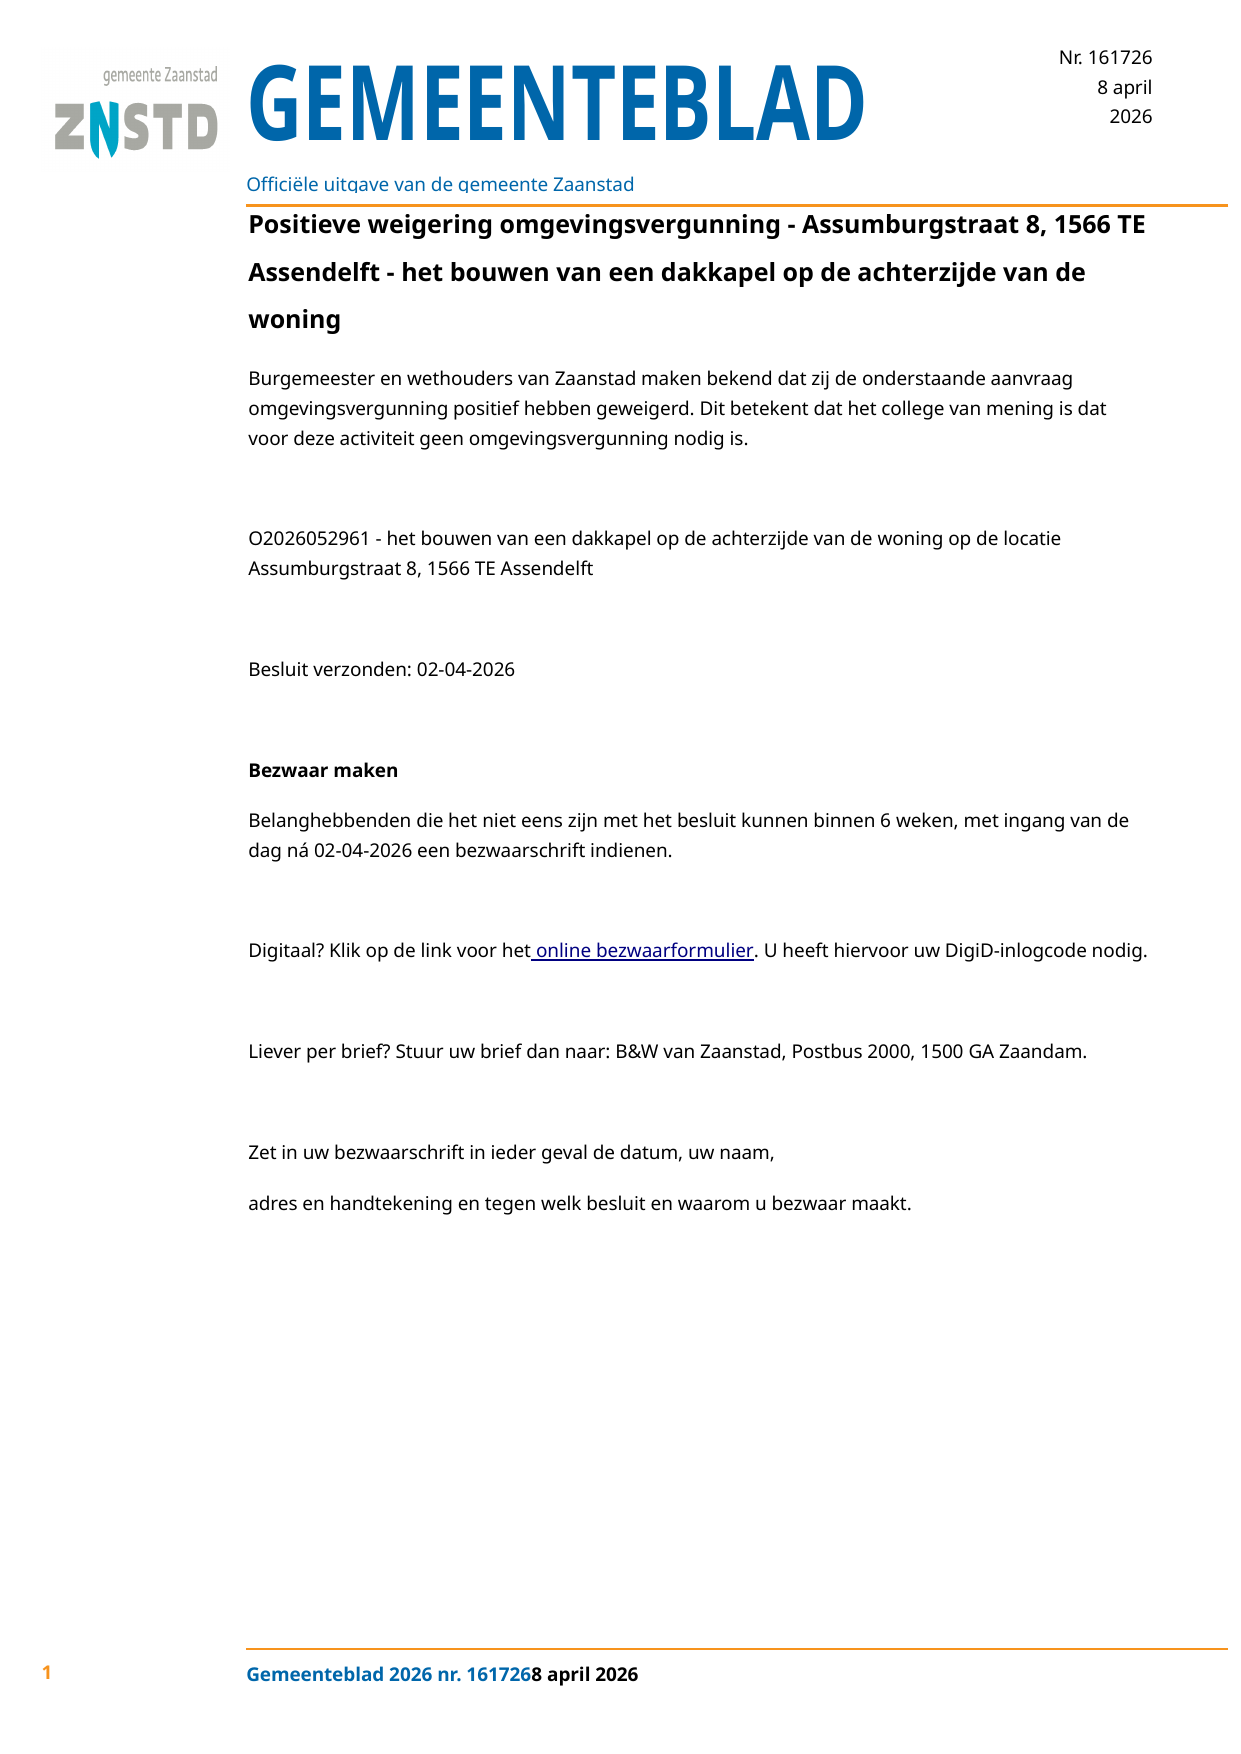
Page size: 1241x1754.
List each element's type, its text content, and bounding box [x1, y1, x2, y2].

text adres en handtekening en tegen welk besluit en waarom u bezwaar maakt. [248, 1190, 1152, 1215]
picture [41, 47, 231, 172]
text Positieve weigering omgevingsvergunning - Assumburgstraat 8, 1566 TE Assendelft - het bouwen van een dakkapel op de achterzijde van de woning [248, 207, 1152, 336]
text Belanghebbenden die het niet eens zijn met het besluit kunnen binnen 6 weken, met ingang van de dag ná 02-04-2026 een bezwaarschrift indienen. [248, 807, 1152, 862]
text Burgemeester en wethouders van Zaanstad maken bekend dat zij de onderstaande aanvraag omgevingsvergunning positief hebben geweigerd. Dit betekent dat het college van mening is dat voor deze activiteit geen omgevingsvergunning nodig is. [248, 366, 1152, 450]
text Liever per brief? Stuur uw brief dan naar: B&W van Zaanstad, Postbus 2000, 1500 GA Zaandam. [248, 1038, 1152, 1064]
text Digitaal? Klik op de link voor het online bezwaarformulier. U heeft hiervoor uw DigiD-inlogcode nodig. [248, 938, 1152, 963]
text O2026052961 - het bouwen van een dakkapel op de achterzijde van de woning op de locatie Assumburgstraat 8, 1566 TE Assendelft [248, 526, 1152, 581]
text Besluit verzonden: 02-04-2026 [248, 656, 1152, 682]
text Zet in uw bezwaarschrift in ieder geval de datum, uw naam, [248, 1139, 1152, 1165]
text Bezwaar maken [248, 757, 1152, 782]
